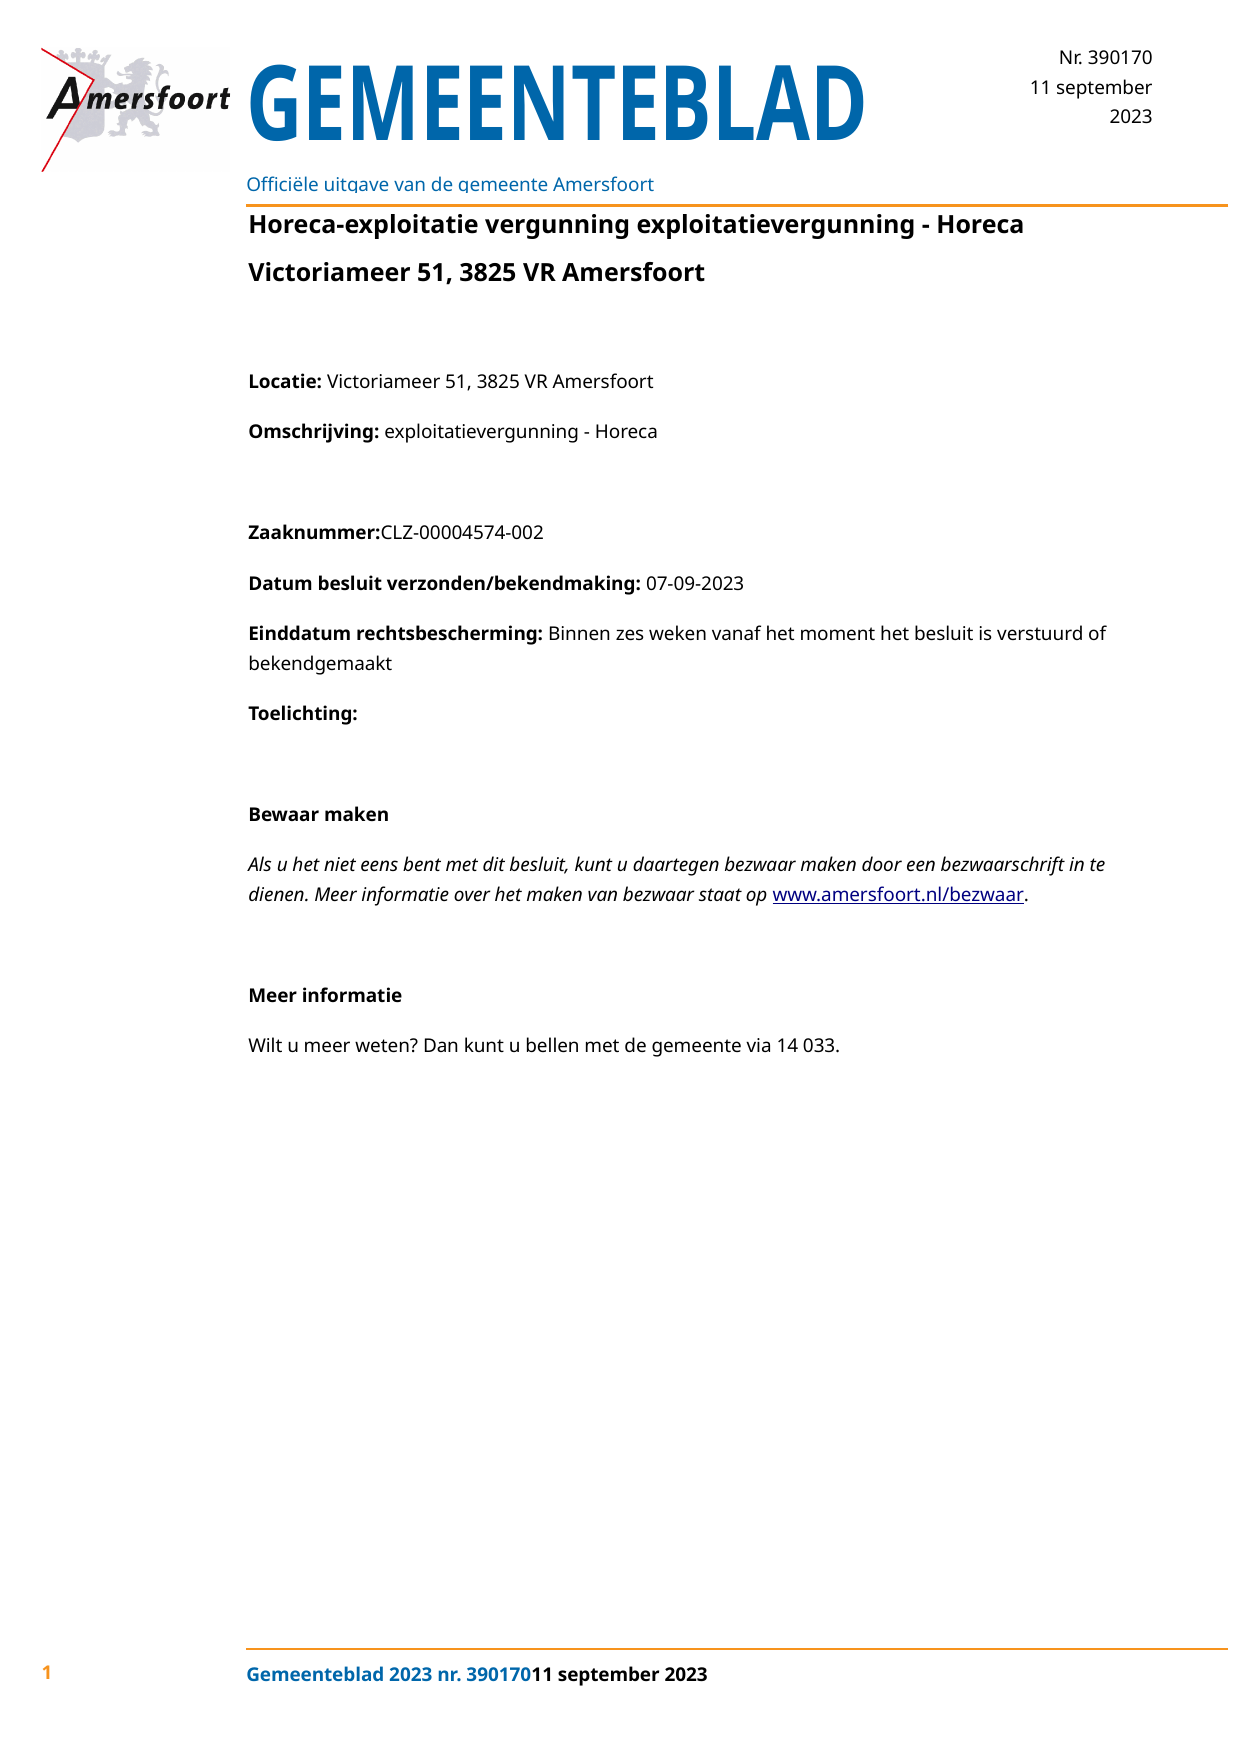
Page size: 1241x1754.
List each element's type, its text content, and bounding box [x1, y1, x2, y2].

text Als u het niet eens bent met dit besluit, kunt u daartegen bezwaar maken door een bezwaarschrift in te dienen. Meer informatie over het maken van bezwaar staat op www.amersfoort.nl/bezwaar. [248, 852, 1152, 907]
text Zaaknummer:CLZ-00004574-002 [248, 519, 1152, 545]
text Locatie: Victoriameer 51, 3825 VR Amersfoort [248, 368, 1152, 394]
picture [41, 47, 231, 172]
text Wilt u meer weten? Dan kunt u bellen met de gemeente via 14 033. [248, 1032, 1152, 1058]
text Meer informatie [248, 982, 1152, 1008]
text Omschrijving: exploitatievergunning - Horeca [248, 419, 1152, 444]
text Datum besluit verzonden/bekendmaking: 07-09-2023 [248, 570, 1152, 596]
text Bewaar maken [248, 801, 1152, 827]
text Einddatum rechtsbescherming: Binnen zes weken vanaf het moment het besluit is verstuurd of bekendgemaakt [248, 620, 1152, 676]
text Horeca-exploitatie vergunning exploitatievergunning - Horeca Victoriameer 51, 3825 VR Amersfoort [248, 207, 1152, 288]
text Toelichting: [248, 700, 1152, 726]
